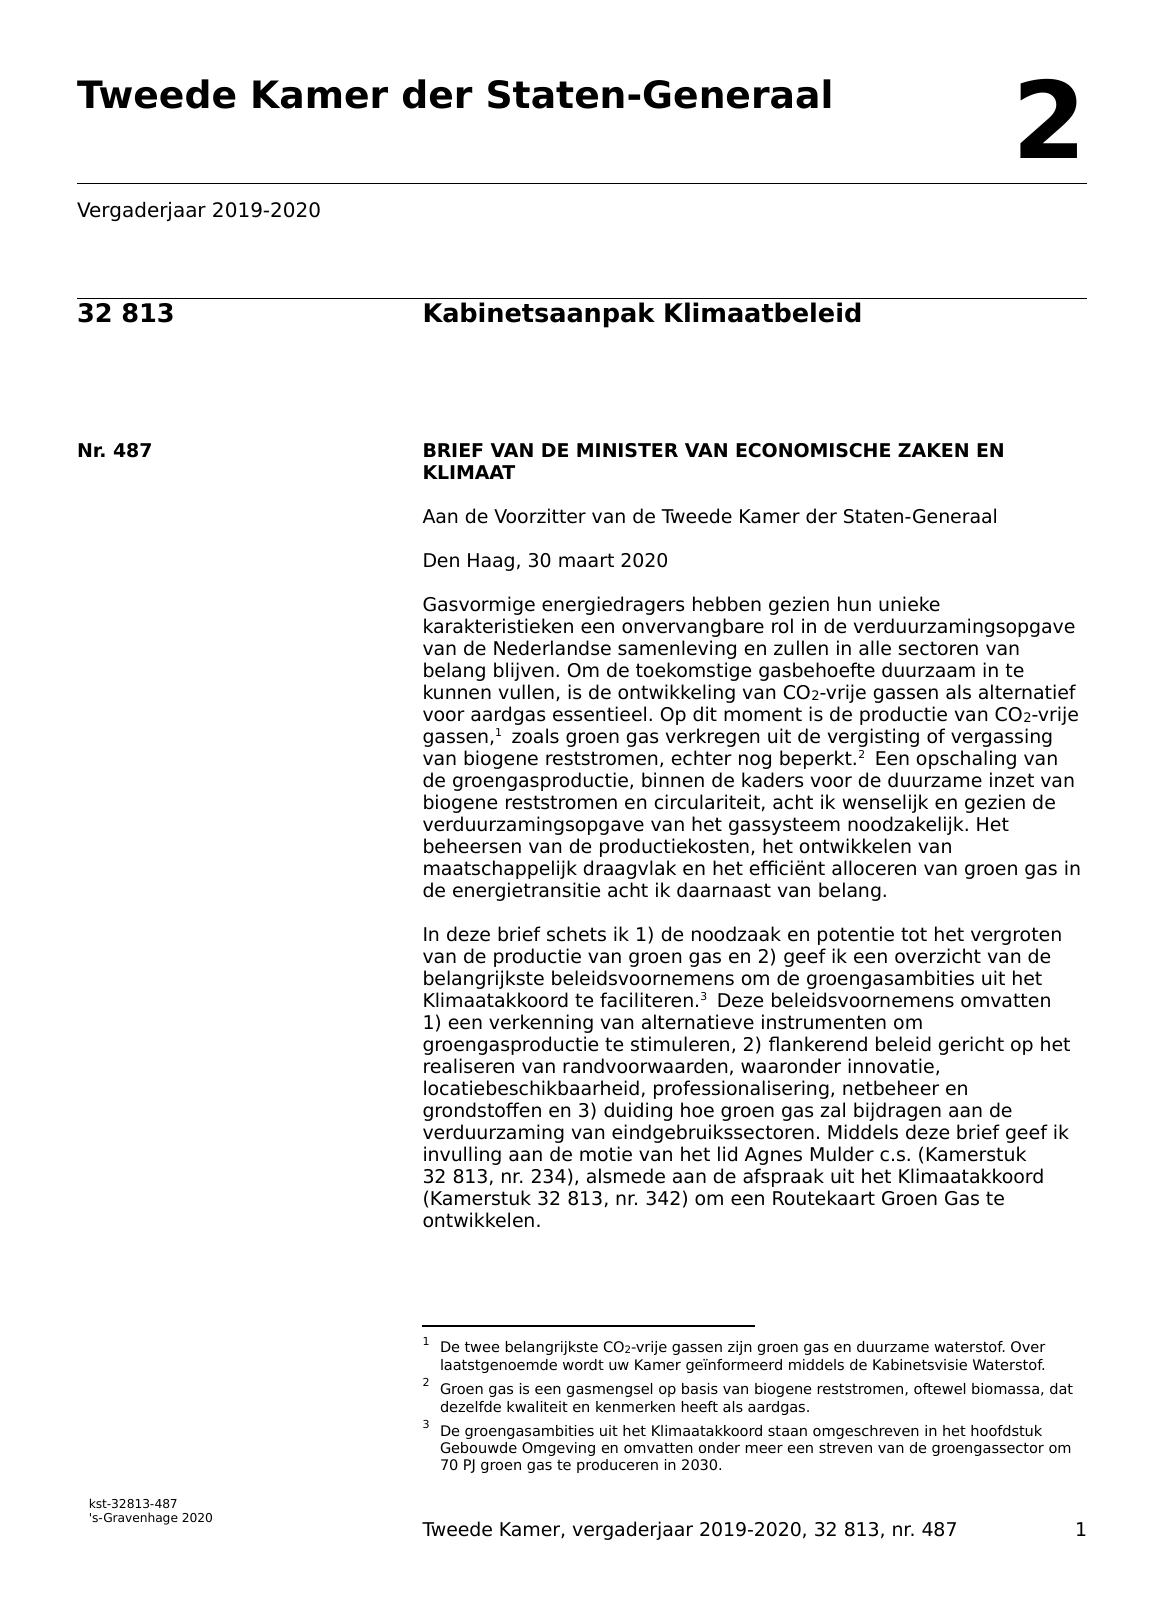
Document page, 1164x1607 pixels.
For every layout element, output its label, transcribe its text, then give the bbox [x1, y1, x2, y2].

text De twee belangrijkste CO2-vrije gassen zijn groen gas en duurzame waterstof. Over laatstgenoemde wordt uw Kamer geïnformeerd middels de Kabinetsvisie Waterstof. [422, 1335, 1087, 1374]
table_header Tweede Kamer der Staten-Generaal [77, 59, 886, 183]
text 's-Gravenhage 2020 [88, 1511, 323, 1525]
subtitle Nr. 487 BRIEF VAN DE MINISTER VAN ECONOMISCHE ZAKEN EN KLIMAAT [77, 440, 1087, 484]
text De groengasambities uit het Klimaatakkoord staan omgeschreven in het hoofdstuk Gebouwde Omgeving en omvatten onder meer een streven van de groengassector om 70 PJ groen gas te produceren in 2030. [422, 1418, 1087, 1474]
text Den Haag, 30 maart 2020 [422, 550, 1087, 572]
text kst-32813-487 [88, 1497, 323, 1511]
text Gasvormige energiedragers hebben gezien hun unieke karakteristieken een onvervangbare rol in de verduurzamingsopgave van de Nederlandse samenleving en zullen in alle sectoren van belang blijven. Om de toekomstige gasbehoefte duurzaam in te kunnen vullen, is de ontwikkeling van CO2-vrije gassen als alternatief voor aardgas essentieel. Op dit moment is de productie van CO2-vrije gassen, zoals groen gas verkregen uit de vergisting of vergassing van biogene reststromen, echter nog beperkt. Een opschaling van de groengasproductie, binnen de kaders voor de duurzame inzet van biogene reststromen en circulariteit, acht ik wenselijk en gezien de verduurzamingsopgave van het gassysteem noodzakelijk. Het beheersen van de productiekosten, het ontwikkelen van maatschappelijk draagvlak en het efficiënt alloceren van groen gas in de energietransitie acht ik daarnaast van belang. [422, 594, 1087, 902]
text In deze brief schets ik 1) de noodzaak en potentie tot het vergroten van de productie van groen gas en 2) geef ik een overzicht van de belangrijkste beleidsvoornemens om de groengasambities uit het Klimaatakkoord te faciliteren. Deze beleidsvoornemens omvatten 1) een verkenning van alternatieve instrumenten om groengasproductie te stimuleren, 2) flankerend beleid gericht op het realiseren van randvoorwaarden, waaronder innovatie, locatiebeschikbaarheid, professionalisering, netbeheer en grondstoffen en 3) duiding hoe groen gas zal bijdragen aan de verduurzaming van eindgebruikssectoren. Middels deze brief geef ik invulling aan de motie van het lid Agnes Mulder c.s. (Kamerstuk 32 813, nr. 234), alsmede aan de afspraak uit het Klimaatakkoord (Kamerstuk 32 813, nr. 342) om een Routekaart Groen Gas te ontwikkelen. [422, 924, 1087, 1232]
text Groen gas is een gasmengsel op basis van biogene reststromen, oftewel biomassa, dat dezelfde kwaliteit en kenmerken heeft als aardgas. [422, 1377, 1087, 1416]
table_header 2 [886, 59, 1087, 183]
table_cell Vergaderjaar 2019-2020 [77, 184, 1087, 298]
text Aan de Voorzitter van de Tweede Kamer der Staten-Generaal [422, 506, 1087, 528]
subtitle 32 813 Kabinetsaanpak Klimaatbeleid [77, 299, 1087, 329]
